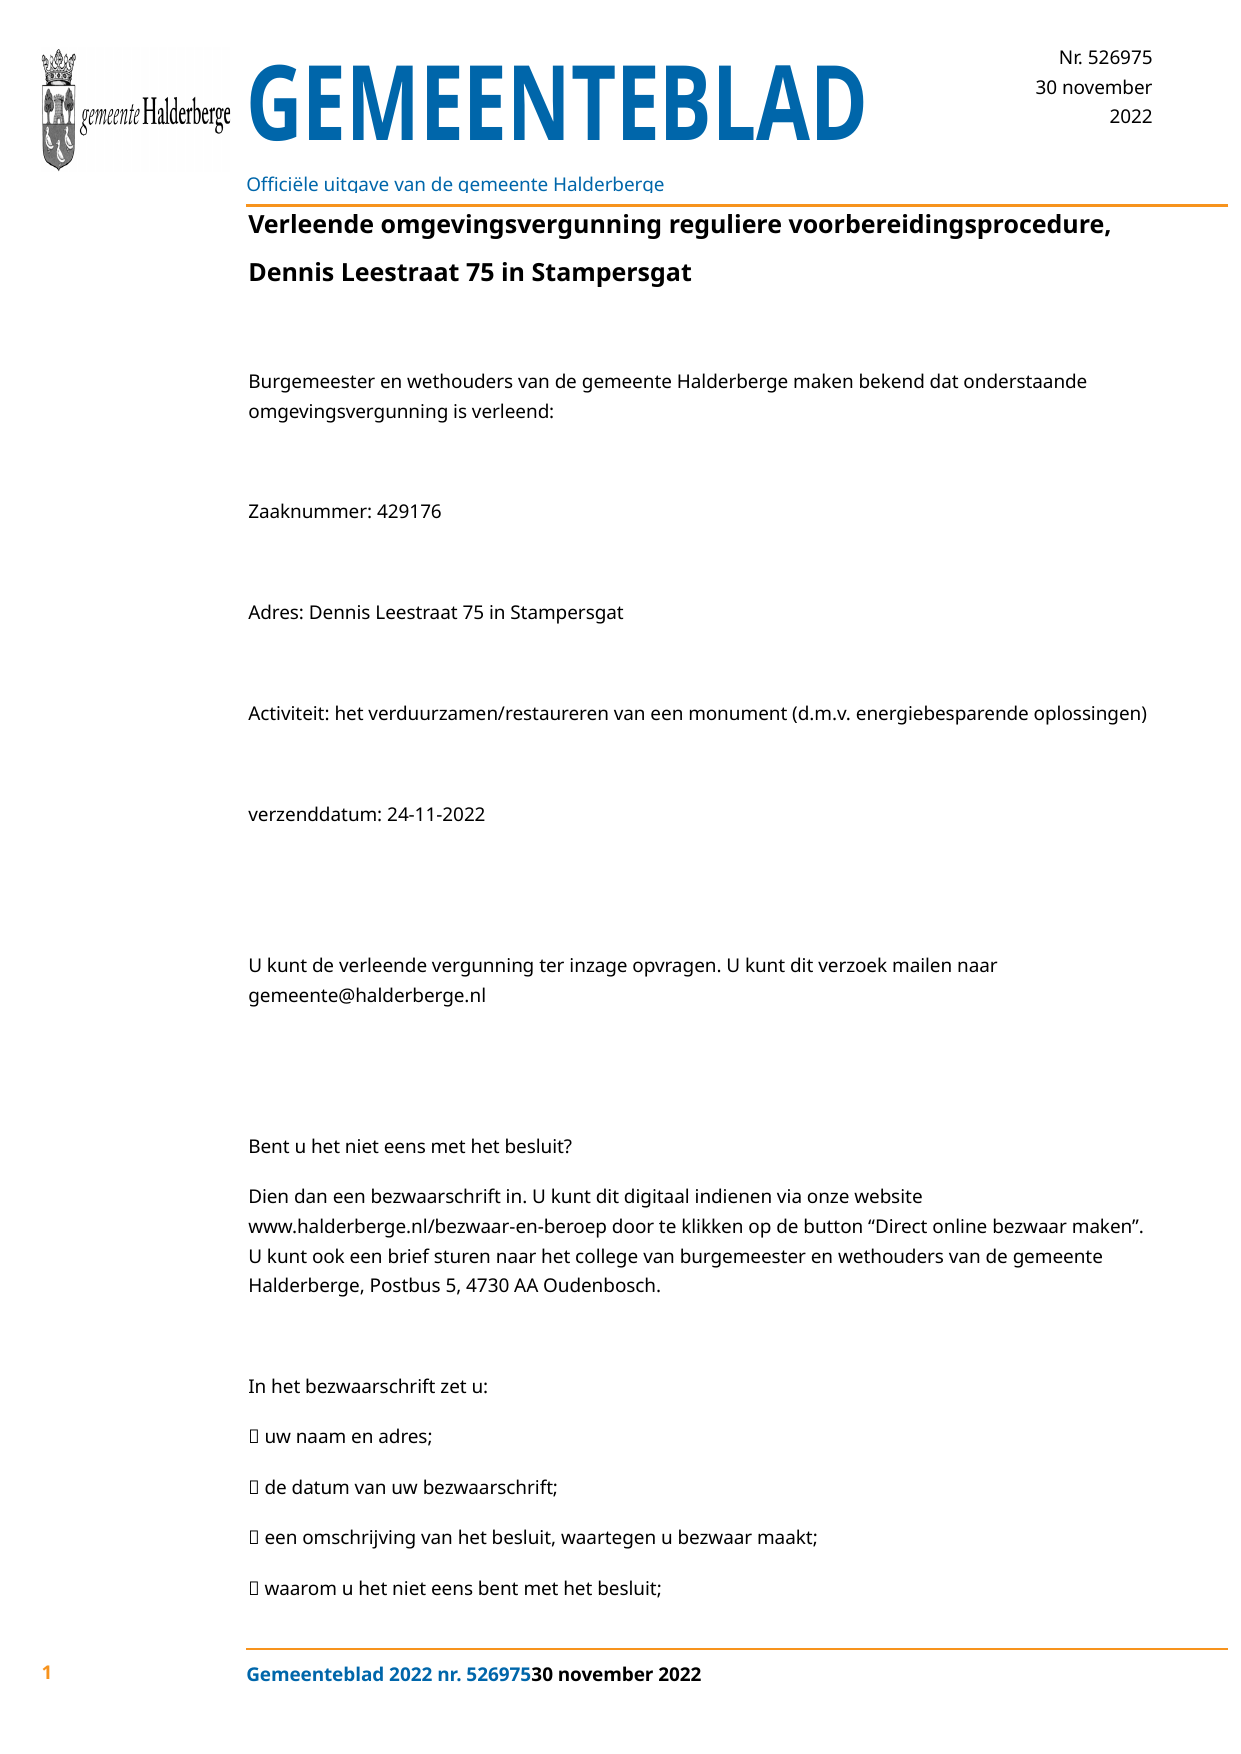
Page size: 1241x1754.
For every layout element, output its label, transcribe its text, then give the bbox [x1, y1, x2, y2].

text U kunt de verleende vergunning ter inzage opvragen. U kunt dit verzoek mailen naar gemeente@halderberge.nl [248, 952, 1152, 1008]
text  waarom u het niet eens bent met het besluit; [248, 1575, 1152, 1601]
text verzenddatum: 24-11-2022 [248, 801, 1152, 827]
text Dien dan een bezwaarschrift in. U kunt dit digitaal indienen via onze website www.halderberge.nl/bezwaar-en-beroep door te klikken op de button “Direct online bezwaar maken”. U kunt ook een brief sturen naar het college van burgemeester en wethouders van de gemeente Halderberge, Postbus 5, 4730 AA Oudenbosch. [248, 1184, 1152, 1298]
text In het bezwaarschrift zet u: [248, 1373, 1152, 1399]
text Adres: Dennis Leestraat 75 in Stampersgat [248, 599, 1152, 625]
text Verleende omgevingsvergunning reguliere voorbereidingsprocedure, Dennis Leestraat 75 in Stampersgat [248, 207, 1152, 288]
text  de datum van uw bezwaarschrift; [248, 1474, 1152, 1500]
text Activiteit: het verduurzamen/restaureren van een monument (d.m.v. energiebesparende oplossingen) [248, 700, 1152, 726]
text Bent u het niet eens met het besluit? [248, 1133, 1152, 1159]
text  uw naam en adres; [248, 1424, 1152, 1449]
text Burgemeester en wethouders van de gemeente Halderberge maken bekend dat onderstaande omgevingsvergunning is verleend: [248, 368, 1152, 424]
text  een omschrijving van het besluit, waartegen u bezwaar maakt; [248, 1524, 1152, 1550]
picture [41, 47, 231, 172]
text Zaaknummer: 429176 [248, 499, 1152, 524]
